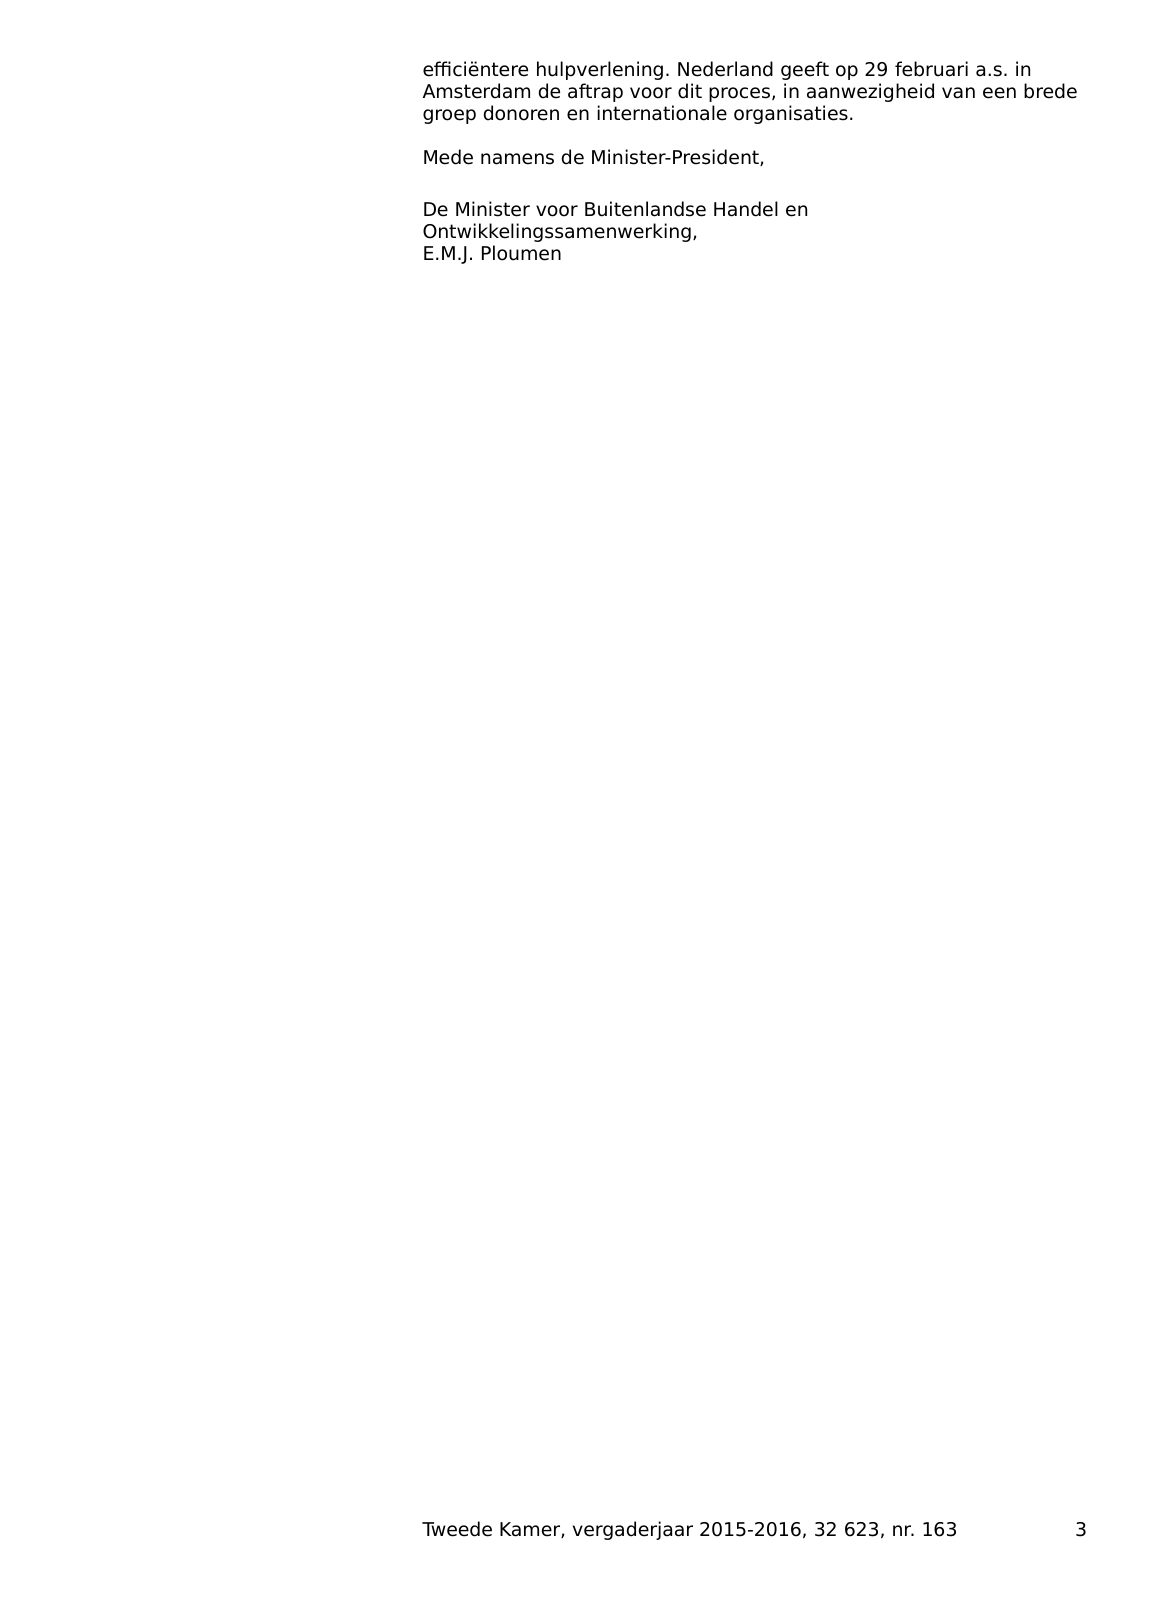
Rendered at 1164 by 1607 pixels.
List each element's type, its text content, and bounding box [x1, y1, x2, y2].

text Mede namens de Minister-President, [422, 147, 1087, 169]
text efficiëntere hulpverlening. Nederland geeft op 29 februari a.s. in Amsterdam de aftrap voor dit proces, in aanwezigheid van een brede groep donoren en internationale organisaties. [422, 59, 1087, 125]
text De Minister voor Buitenlandse Handel en Ontwikkelingssamenwerking, E.M.J. Ploumen [422, 199, 1087, 265]
